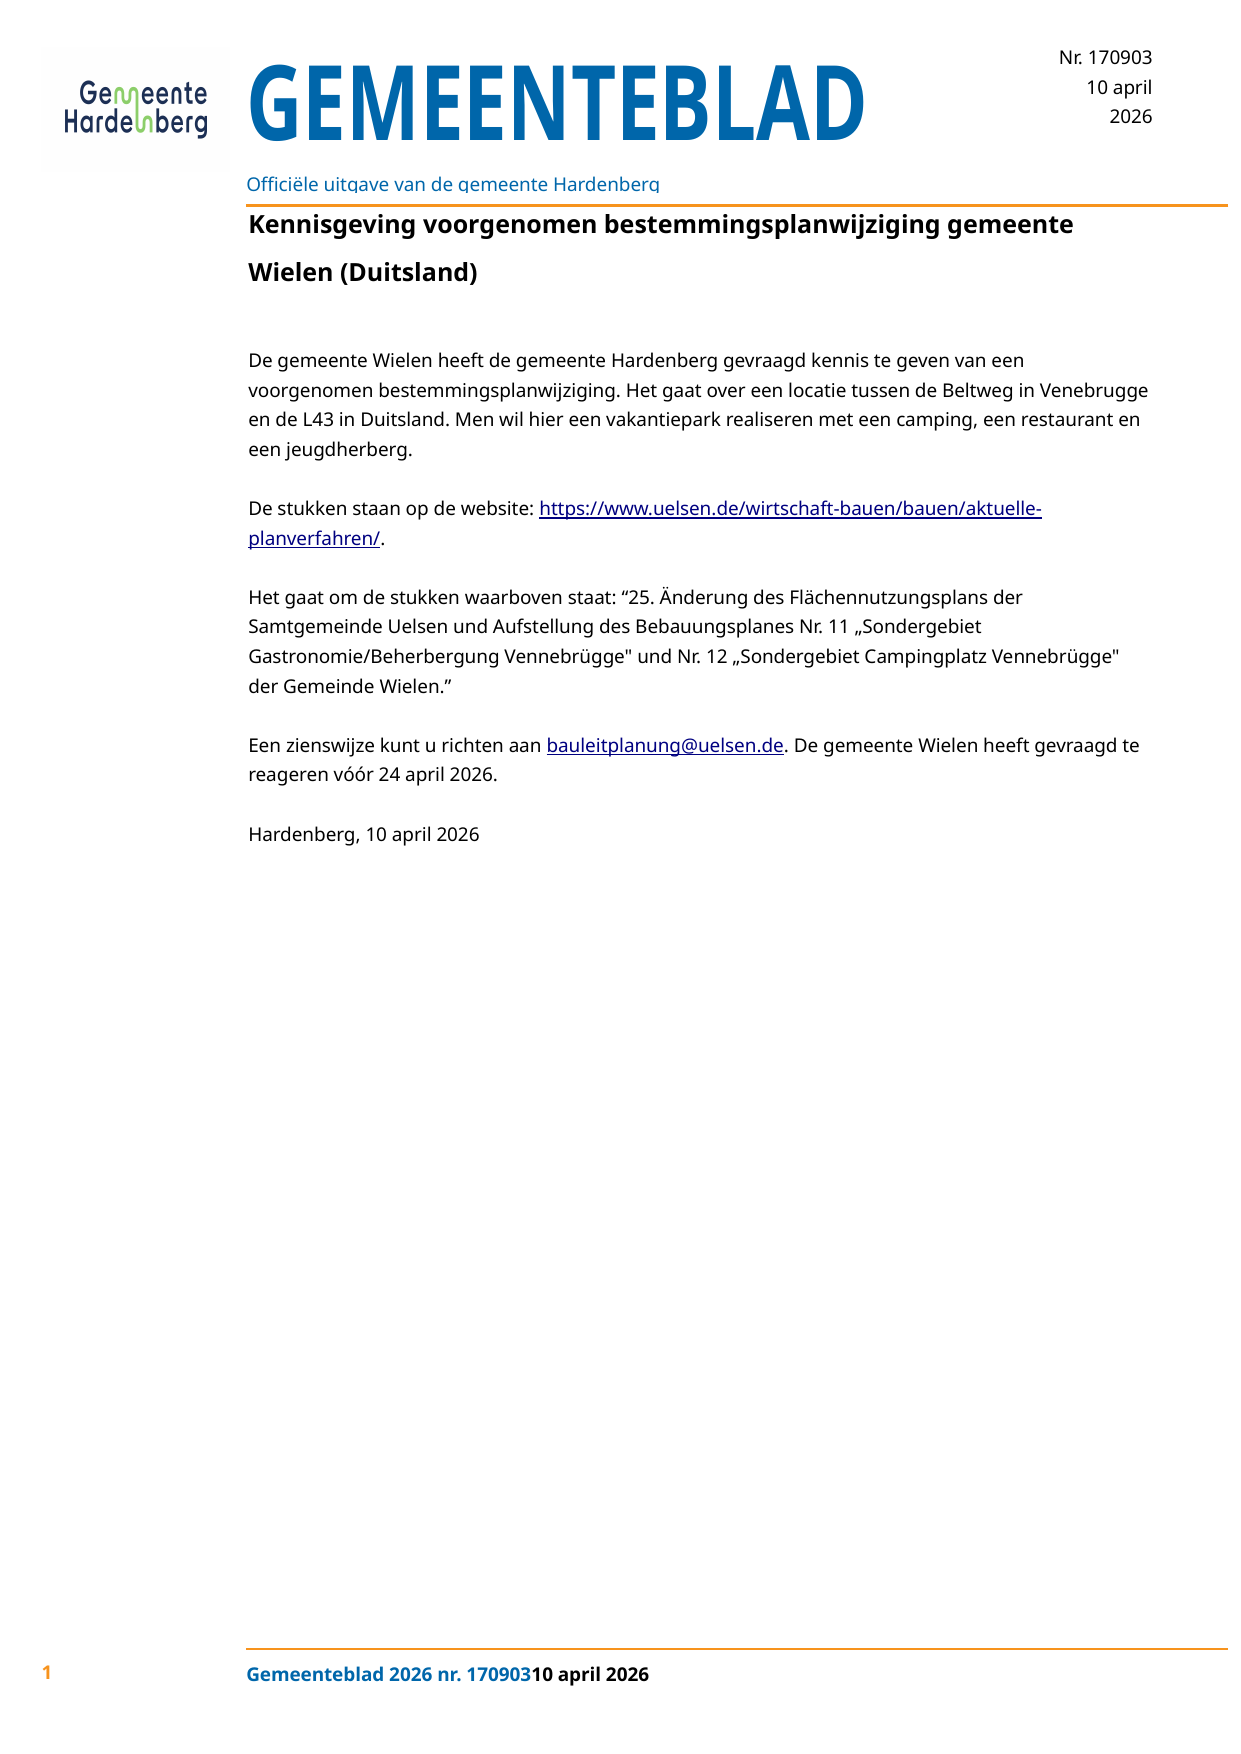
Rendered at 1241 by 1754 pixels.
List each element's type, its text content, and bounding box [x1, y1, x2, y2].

text Een zienswijze kunt u richten aan bauleitplanung@uelsen.de. De gemeente Wielen heeft gevraagd te reageren vóór 24 april 2026. [248, 732, 1152, 787]
text De gemeente Wielen heeft de gemeente Hardenberg gevraagd kennis te geven van een voorgenomen bestemmingsplanwijziging. Het gaat over een locatie tussen de Beltweg in Venebrugge en de L43 in Duitsland. Men wil hier een vakantiepark realiseren met een camping, een restaurant en een jeugdherberg. [248, 347, 1152, 462]
text Kennisgeving voorgenomen bestemmingsplanwijziging gemeente Wielen (Duitsland) [248, 207, 1152, 288]
text Hardenberg, 10 april 2026 [248, 821, 1152, 847]
text Het gaat om de stukken waarboven staat: “25. Änderung des Flächennutzungsplans der Samtgemeinde Uelsen und Aufstellung des Bebauungsplanes Nr. 11 „Sondergebiet Gastronomie/Beherbergung Vennebrügge" und Nr. 12 „Sondergebiet Campingplatz Vennebrügge" der Gemeinde Wielen.” [248, 584, 1152, 699]
text De stukken staan op de website: https://www.uelsen.de/wirtschaft-bauen/bauen/aktuelle-planverfahren/. [248, 495, 1152, 551]
picture [41, 47, 231, 172]
